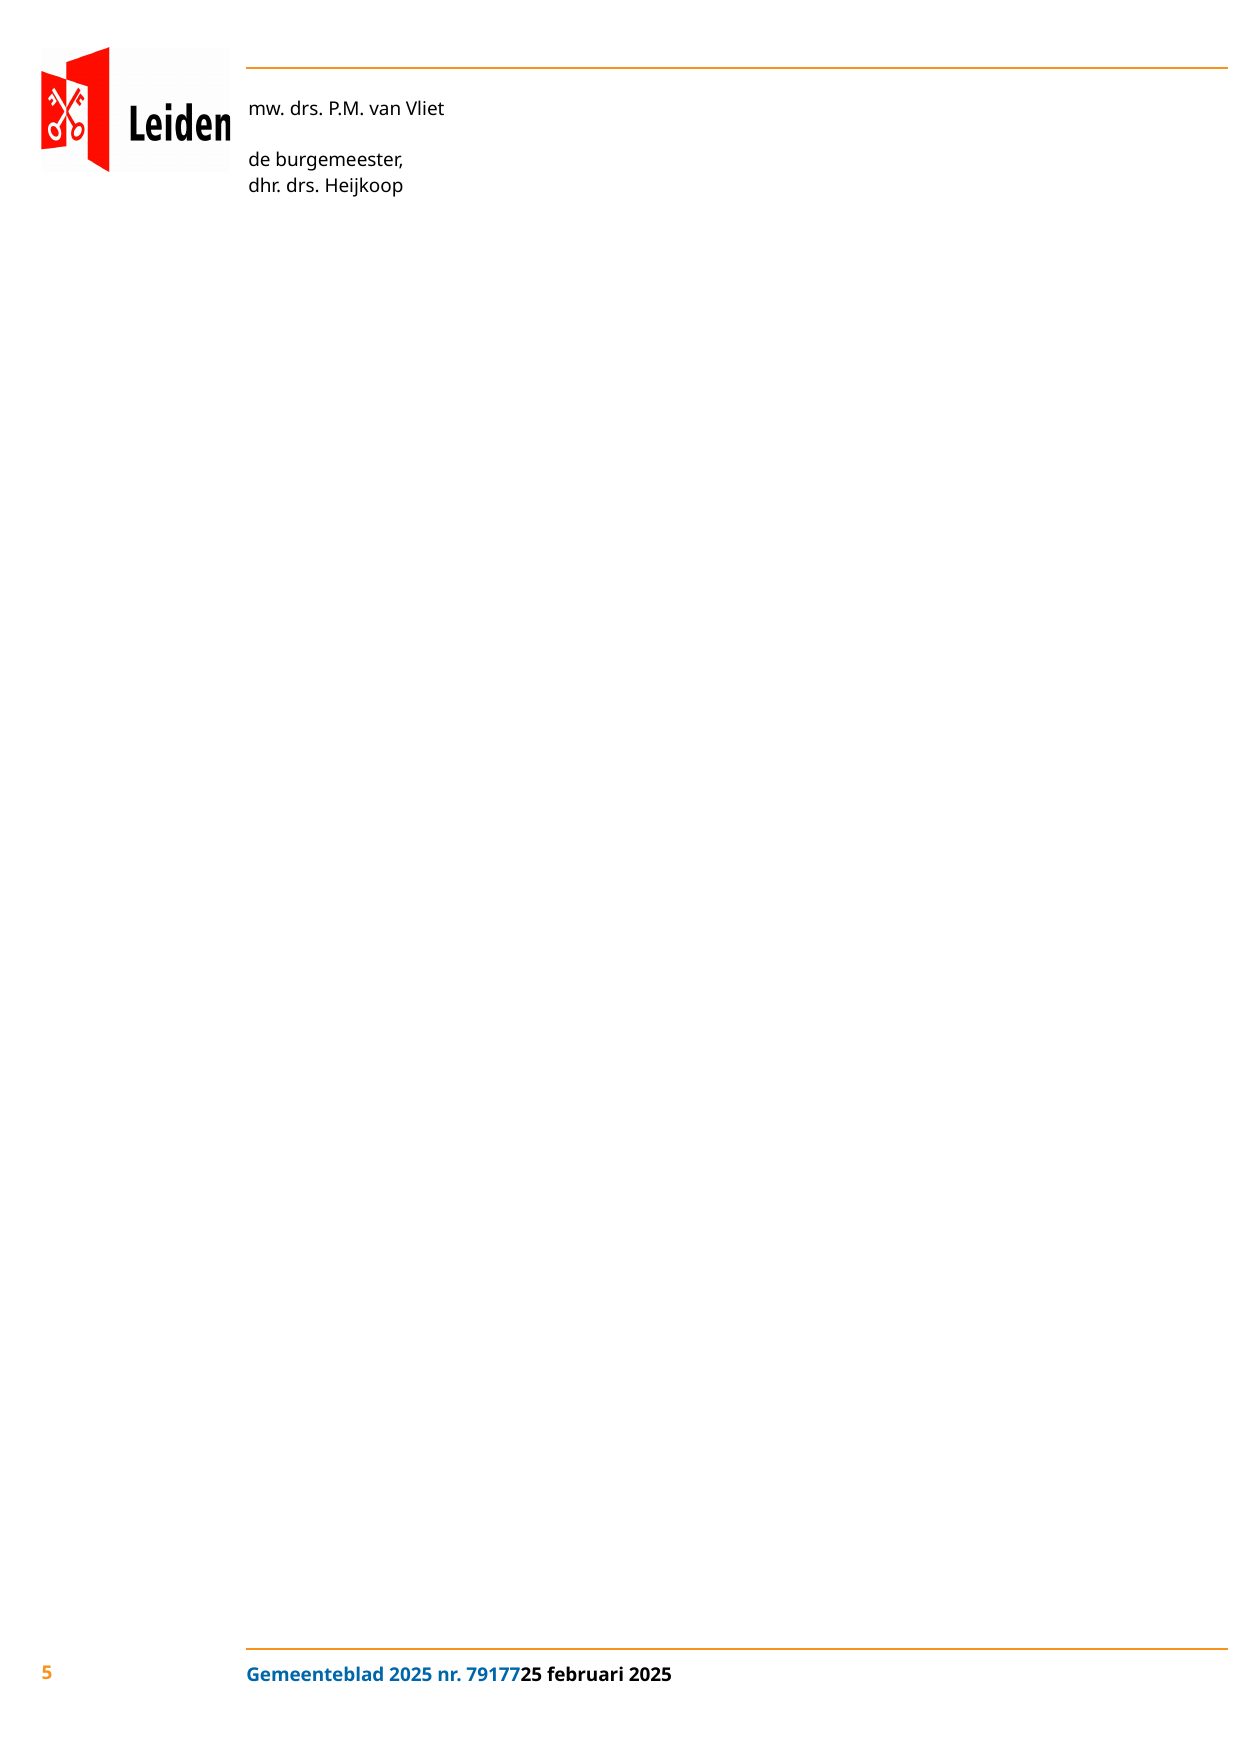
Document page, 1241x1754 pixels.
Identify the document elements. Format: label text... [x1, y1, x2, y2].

text dhr. drs. Heijkoop [248, 172, 1152, 198]
text mw. drs. P.M. van Vliet [248, 95, 1152, 121]
text de burgemeester, [248, 146, 1152, 172]
picture [41, 47, 231, 172]
